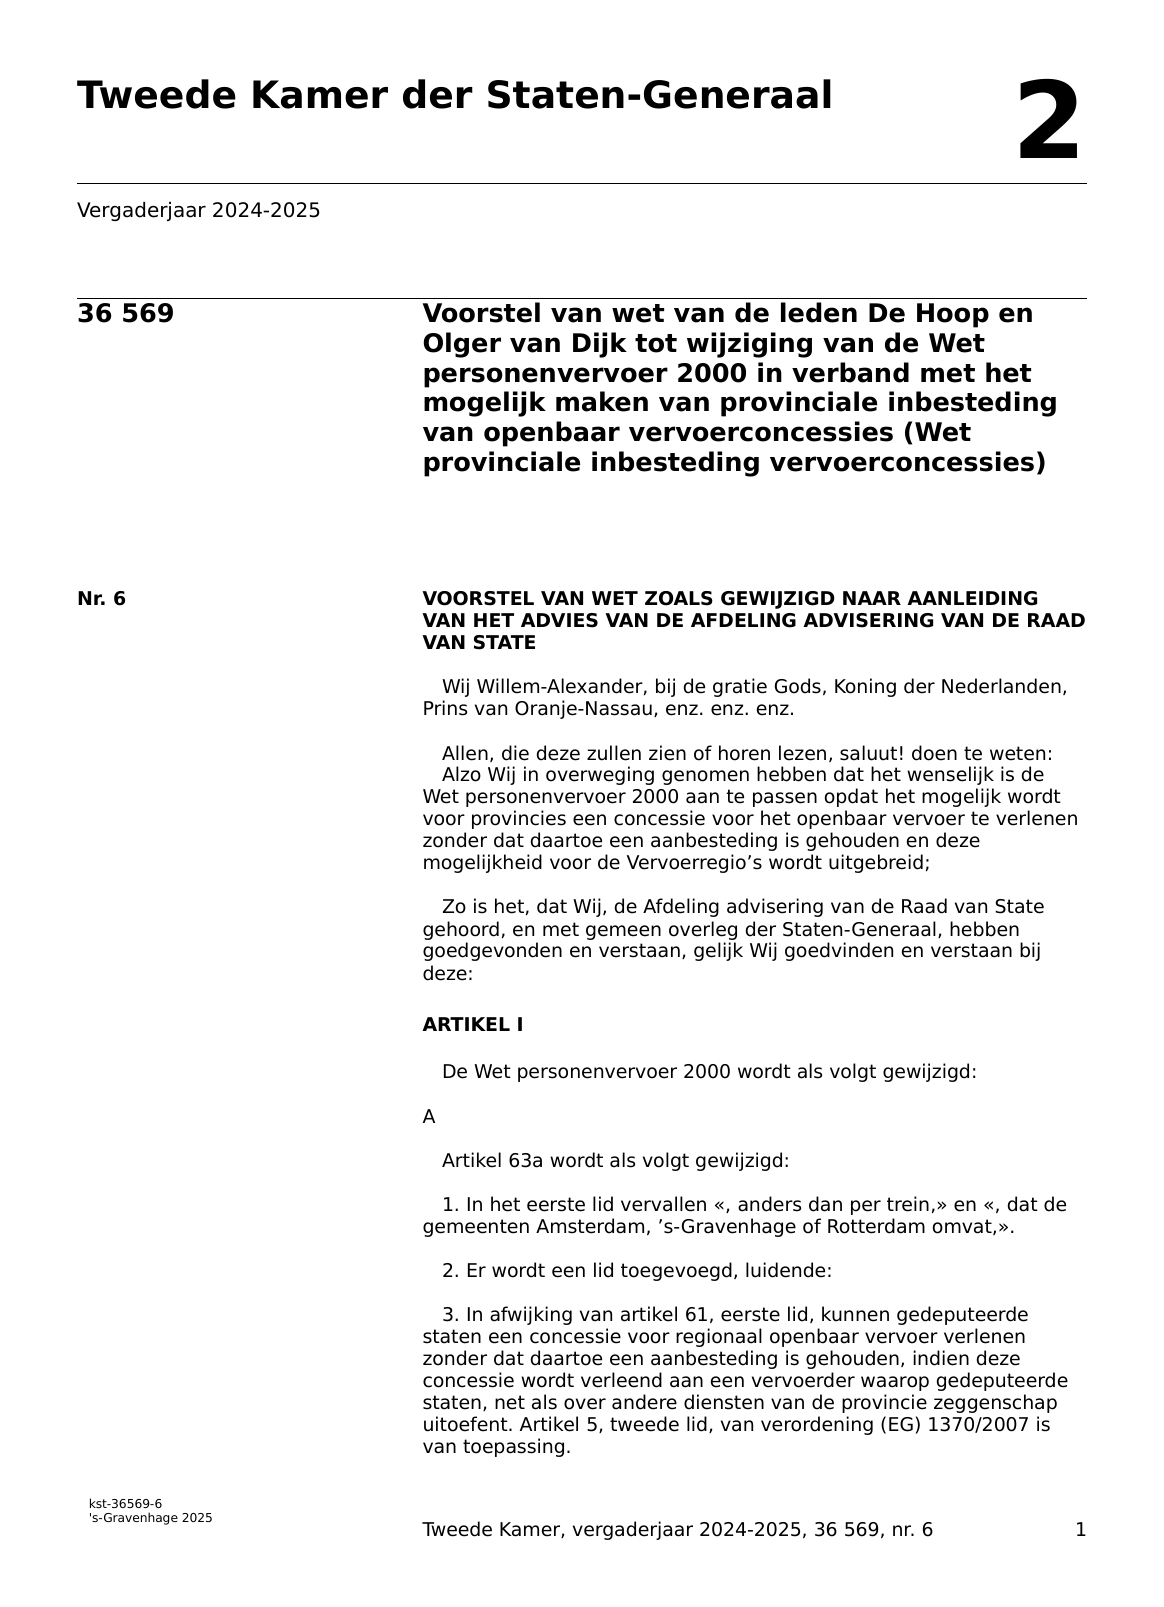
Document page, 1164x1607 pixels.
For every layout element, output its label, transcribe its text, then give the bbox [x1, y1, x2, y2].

text Zo is het, dat Wij, de Afdeling advisering van de Raad van State gehoord, en met gemeen overleg der Staten-Generaal, hebben goedgevonden en verstaan, gelijk Wij goedvinden en verstaan bij deze: [422, 896, 1087, 984]
table_header 2 [886, 59, 1087, 183]
text Allen, die deze zullen zien of horen lezen, saluut! doen te weten: [422, 742, 1087, 764]
table_header Tweede Kamer der Staten-Generaal [77, 59, 886, 183]
text 2. Er wordt een lid toegevoegd, luidende: [422, 1260, 1087, 1282]
table_cell Vergaderjaar 2024-2025 [77, 184, 1087, 298]
text 's-Gravenhage 2025 [88, 1511, 323, 1525]
text 3. In afwijking van artikel 61, eerste lid, kunnen gedeputeerde staten een concessie voor regionaal openbaar vervoer verlenen zonder dat daartoe een aanbesteding is gehouden, indien deze concessie wordt verleend aan een vervoerder waarop gedeputeerde staten, net als over andere diensten van de provincie zeggenschap uitoefent. Artikel 5, tweede lid, van verordening (EG) 1370/2007 is van toepassing. [422, 1304, 1087, 1458]
text De Wet personenvervoer 2000 wordt als volgt gewijzigd: [422, 1061, 1087, 1083]
subtitle 36 569 Voorstel van wet van de leden De Hoop en Olger van Dijk tot wijziging van de Wet personenvervoer 2000 in verband met het mogelijk maken van provinciale inbesteding van openbaar vervoerconcessies (Wet provinciale inbesteding vervoerconcessies) [77, 299, 1087, 477]
text 1. In het eerste lid vervallen «, anders dan per trein,» en «, dat de gemeenten Amsterdam, ’s-Gravenhage of Rotterdam omvat,». [422, 1194, 1087, 1238]
text Alzo Wij in overweging genomen hebben dat het wenselijk is de Wet personenvervoer 2000 aan te passen opdat het mogelijk wordt voor provincies een concessie voor het openbaar vervoer te verlenen zonder dat daartoe een aanbesteding is gehouden en deze mogelijkheid voor de Vervoerregio’s wordt uitgebreid; [422, 764, 1087, 874]
subtitle Nr. 6 VOORSTEL VAN WET ZOALS GEWIJZIGD NAAR AANLEIDING VAN HET ADVIES VAN DE AFDELING ADVISERING VAN DE RAAD VAN STATE [77, 588, 1087, 654]
text kst-36569-6 [88, 1497, 323, 1511]
text Wij Willem-Alexander, bij de gratie Gods, Koning der Nederlanden, Prins van Oranje-Nassau, enz. enz. enz. [422, 676, 1087, 720]
subtitle ARTIKEL I [422, 1014, 1087, 1036]
text A [422, 1106, 1087, 1127]
text Artikel 63a wordt als volgt gewijzigd: [422, 1150, 1087, 1172]
